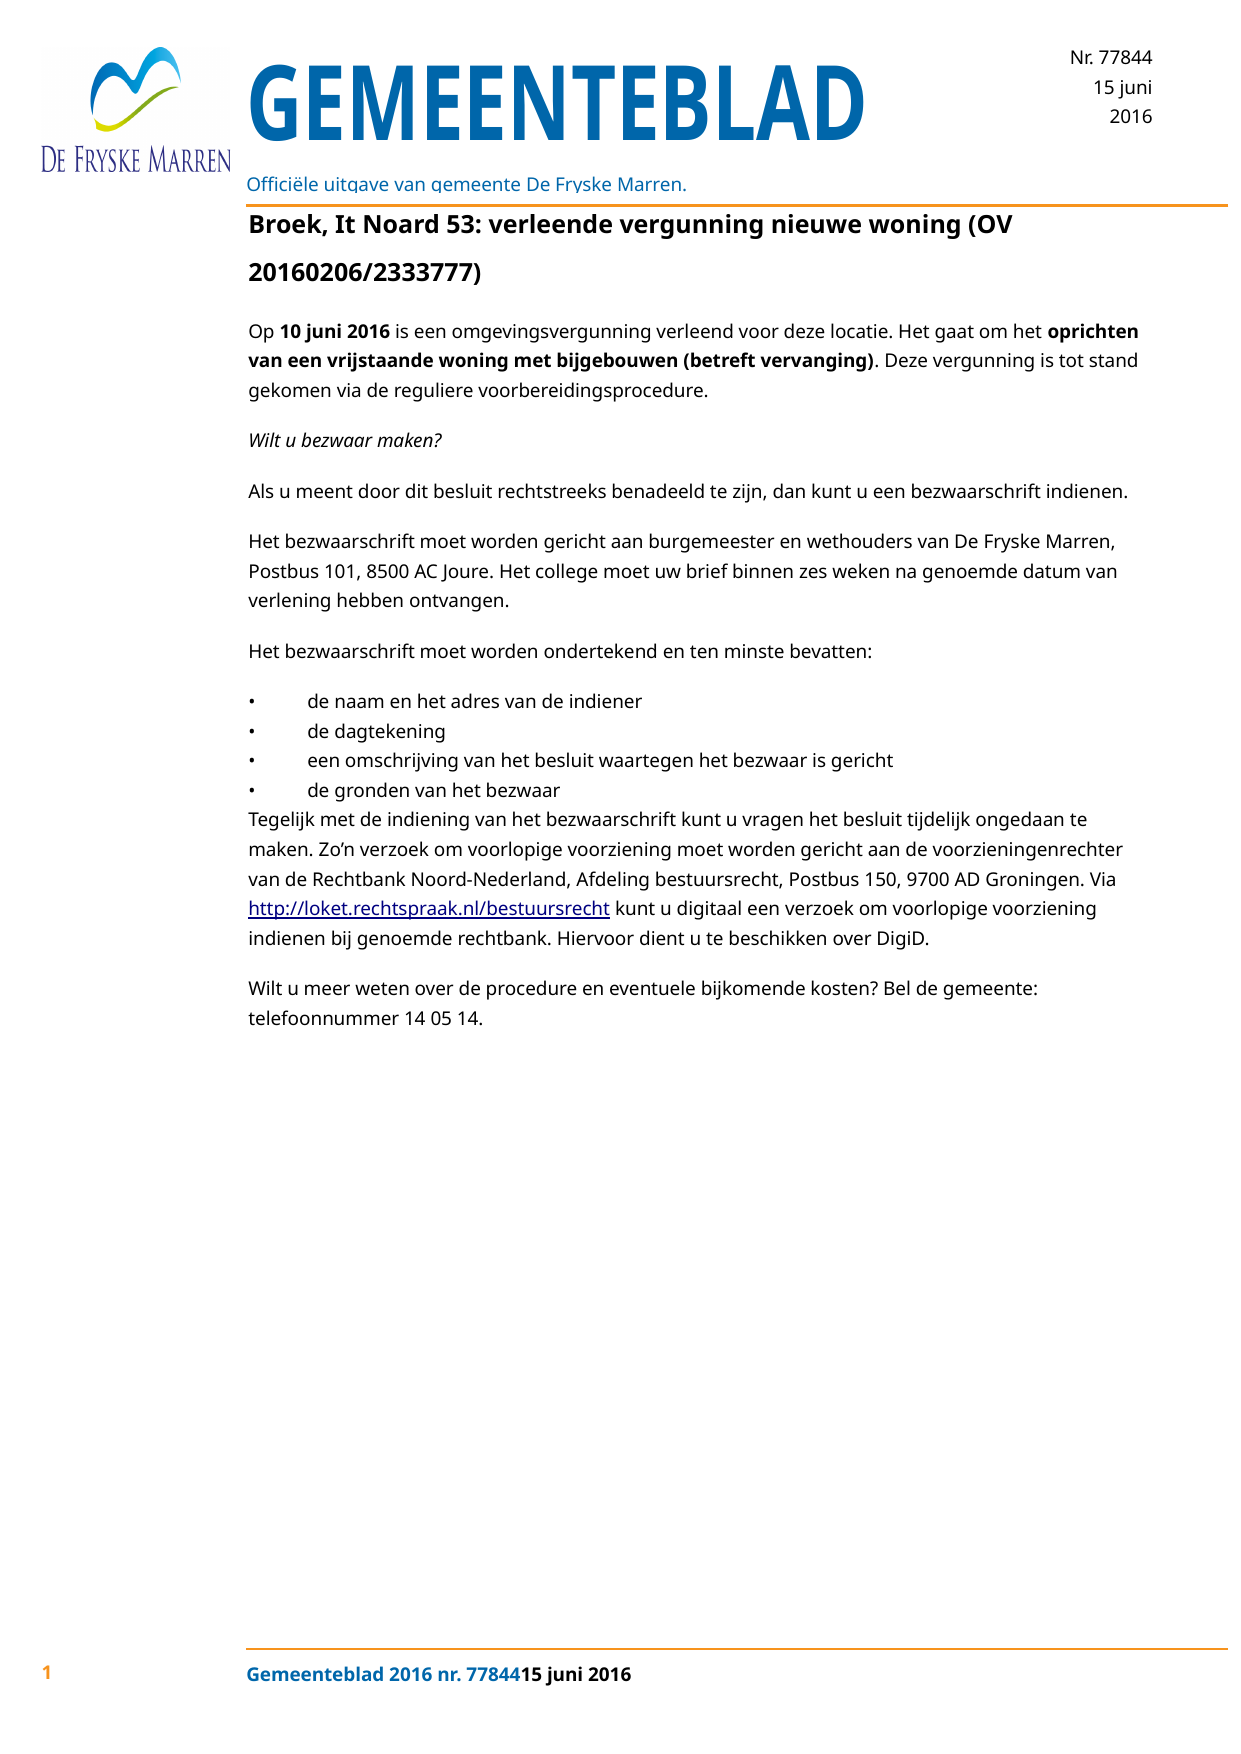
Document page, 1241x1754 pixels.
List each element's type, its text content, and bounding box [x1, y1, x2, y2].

text Tegelijk met de indiening van het bezwaarschrift kunt u vragen het besluit tijdelijk ongedaan te maken. Zo’n verzoek om voorlopige voorziening moet worden gericht aan de voorzieningenrechter van de Rechtbank Noord-Nederland, Afdeling bestuursrecht, Postbus 150, 9700 AD Groningen. Via http://loket.rechtspraak.nl/bestuursrecht kunt u digitaal een verzoek om voorlopige voorziening indienen bij genoemde rechtbank. Hiervoor dient u te beschikken over DigiD. [248, 807, 1152, 951]
list een omschrijving van het besluit waartegen het bezwaar is gericht [248, 747, 1152, 773]
list de naam en het adres van de indiener [248, 688, 1152, 714]
list de gronden van het bezwaar [248, 777, 1152, 803]
text Het bezwaarschrift moet worden gericht aan burgemeester en wethouders van De Fryske Marren, Postbus 101, 8500 AC Joure. Het college moet uw brief binnen zes weken na genoemde datum van verlening hebben ontvangen. [248, 528, 1152, 613]
text Wilt u meer weten over de procedure en eventuele bijkomende kosten? Bel de gemeente: telefoonnummer 14 05 14. [248, 975, 1152, 1031]
picture [41, 47, 231, 172]
text Op 10 juni 2016 is een omgevingsvergunning verleend voor deze locatie. Het gaat om het oprichten van een vrijstaande woning met bijgebouwen (betreft vervanging). Deze vergunning is tot stand gekomen via de reguliere voorbereidingsprocedure. [248, 318, 1152, 403]
text Wilt u bezwaar maken? [248, 427, 1152, 453]
list de dagtekening [248, 718, 1152, 744]
text Als u meent door dit besluit rechtstreeks benadeeld te zijn, dan kunt u een bezwaarschrift indienen. [248, 478, 1152, 504]
text Broek, It Noard 53: verleende vergunning nieuwe woning (OV 20160206/2333777) [248, 207, 1152, 288]
text Het bezwaarschrift moet worden ondertekend en ten minste bevatten: [248, 638, 1152, 664]
